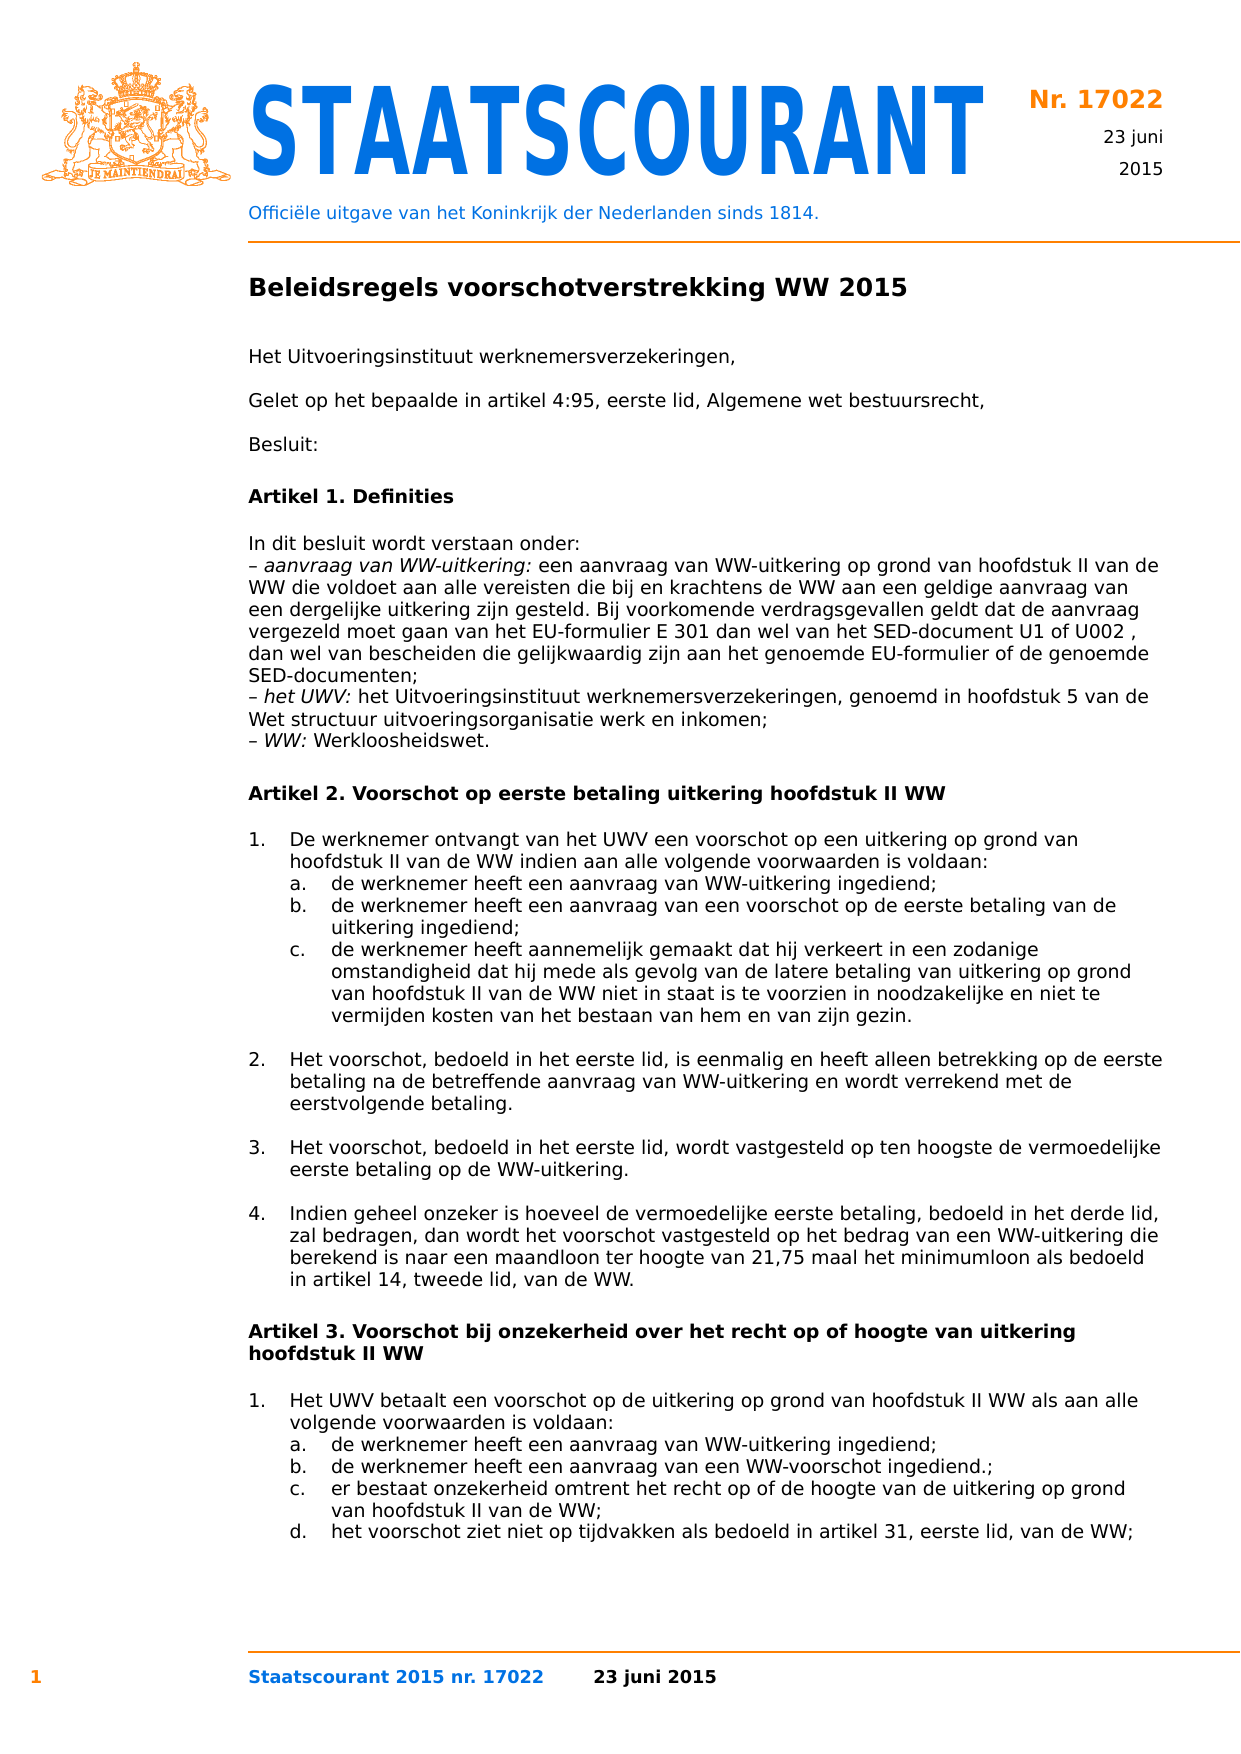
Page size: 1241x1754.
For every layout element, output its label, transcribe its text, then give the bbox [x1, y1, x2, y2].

text 4. Indien geheel onzeker is hoeveel de vermoedelijke eerste betaling, bedoeld in het derde lid, zal bedragen, dan wordt het voorschot vastgesteld op het bedrag van een WW-uitkering die berekend is naar een maandloon ter hoogte van 21,75 maal het minimumloon als bedoeld in artikel 14, tweede lid, van de WW. [248, 1203, 1163, 1291]
text – het UWV: het Uitvoeringsinstituut werknemersverzekeringen, genoemd in hoofdstuk 5 van de Wet structuur uitvoeringsorganisatie werk en inkomen; [248, 686, 1163, 730]
text Gelet op het bepaalde in artikel 4:95, eerste lid, Algemene wet bestuursrecht, [248, 390, 1163, 412]
table_header Nr. 17022 [998, 62, 1240, 121]
table_cell 23 juni [998, 121, 1240, 153]
text a. de werknemer heeft een aanvraag van WW-uitkering ingediend; [289, 873, 1163, 895]
subtitle Artikel 1. Definities [248, 486, 1163, 508]
text Het Uitvoeringsinstituut werknemersverzekeringen, [248, 346, 1163, 368]
subtitle Artikel 3. Voorschot bij onzekerheid over het recht op of hoogte van uitkering hoofdstuk II WW [248, 1321, 1163, 1364]
text – aanvraag van WW-uitkering: een aanvraag van WW-uitkering op grond van hoofdstuk II van de WW die voldoet aan alle vereisten die bij en krachtens de WW aan een geldige aanvraag van een dergelijke uitkering zijn gesteld. Bij voorkomende verdragsgevallen geldt dat de aanvraag vergezeld moet gaan van het EU-formulier E 301 dan wel van het SED-document U1 of U002 , dan wel van bescheiden die gelijkwaardig zijn aan het genoemde EU-formulier of de genoemde SED-documenten; [248, 554, 1163, 686]
table_header [25, 62, 248, 241]
text 3. Het voorschot, bedoeld in het eerste lid, wordt vastgesteld op ten hoogste de vermoedelijke eerste betaling op de WW-uitkering. [248, 1137, 1163, 1181]
text Besluit: [248, 434, 1163, 456]
text c. de werknemer heeft aannemelijk gemaakt dat hij verkeert in een zodanige omstandigheid dat hij mede als gevolg van de latere betaling van uitkering op grond van hoofdstuk II van de WW niet in staat is te voorzien in noodzakelijke en niet te vermijden kosten van het bestaan van hem en van zijn gezin. [289, 939, 1163, 1027]
text b. de werknemer heeft een aanvraag van een WW-voorschot ingediend.; [289, 1456, 1163, 1477]
text c. er bestaat onzekerheid omtrent het recht op of de hoogte van de uitkering op grond van hoofdstuk II van de WW; [289, 1477, 1163, 1521]
text – WW: Werkloosheidswet. [248, 730, 1163, 752]
text 1. Het UWV betaalt een voorschot op de uitkering op grond van hoofdstuk II WW als aan alle volgende voorwaarden is voldaan: [248, 1389, 1163, 1433]
text 2. Het voorschot, bedoeld in het eerste lid, is eenmalig en heeft alleen betrekking op de eerste betaling na de betreffende aanvraag van WW-uitkering en wordt verrekend met de eerstvolgende betaling. [248, 1049, 1163, 1115]
table_cell Officiële uitgave van het Koninkrijk der Nederlanden sinds 1814. [248, 203, 1240, 241]
table_cell 2015 [998, 153, 1240, 203]
subtitle Beleidsregels voorschotverstrekking WW 2015 [248, 273, 1163, 302]
picture [41, 62, 231, 186]
subtitle Artikel 2. Voorschot op eerste betaling uitkering hoofdstuk II WW [248, 782, 1163, 804]
text In dit besluit wordt verstaan onder: [248, 533, 1163, 554]
text a. de werknemer heeft een aanvraag van WW-uitkering ingediend; [289, 1433, 1163, 1456]
text d. het voorschot ziet niet op tijdvakken als bedoeld in artikel 31, eerste lid, van de WW; [289, 1521, 1163, 1543]
table_header STAATSCOURANT [248, 62, 998, 203]
text 1. De werknemer ontvangt van het UWV een voorschot op een uitkering op grond van hoofdstuk II van de WW indien aan alle volgende voorwaarden is voldaan: [248, 829, 1163, 873]
text b. de werknemer heeft een aanvraag van een voorschot op de eerste betaling van de uitkering ingediend; [289, 895, 1163, 939]
